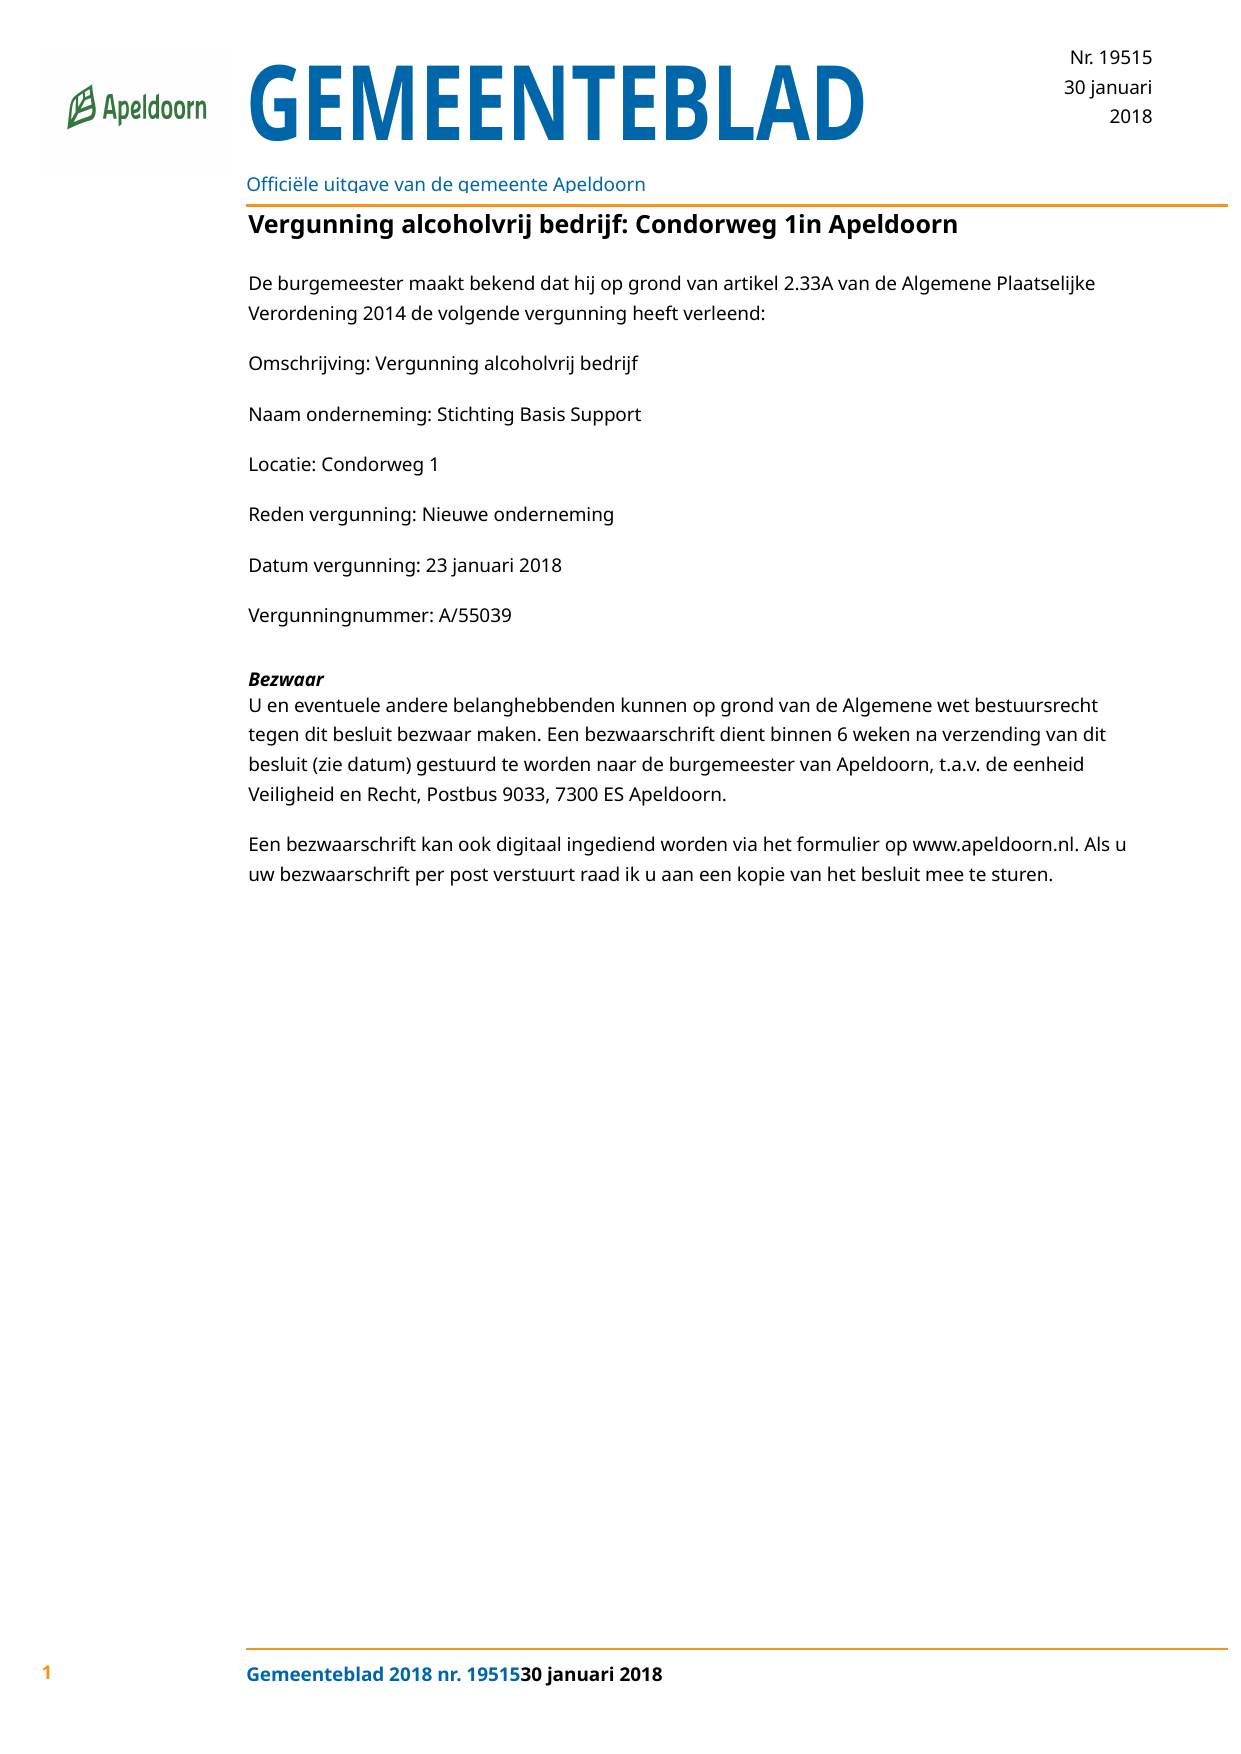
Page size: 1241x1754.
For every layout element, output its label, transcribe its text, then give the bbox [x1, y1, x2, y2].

text Vergunningnummer: A/55039 [248, 602, 1152, 628]
text Reden vergunning: Nieuwe onderneming [248, 502, 1152, 527]
text Bezwaar [248, 666, 1152, 692]
text Naam onderneming: Stichting Basis Support [248, 401, 1152, 426]
text Omschrijving: Vergunning alcoholvrij bedrijf [248, 350, 1152, 376]
text Vergunning alcoholvrij bedrijf: Condorweg 1in Apeldoorn [248, 207, 1152, 241]
picture [41, 47, 231, 172]
text Locatie: Condorweg 1 [248, 451, 1152, 477]
text Datum vergunning: 23 januari 2018 [248, 552, 1152, 578]
text De burgemeester maakt bekend dat hij op grond van artikel 2.33A van de Algemene Plaatselijke Verordening 2014 de volgende vergunning heeft verleend: [248, 270, 1152, 326]
text Een bezwaarschrift kan ook digitaal ingediend worden via het formulier op www.apeldoorn.nl. Als u uw bezwaarschrift per post verstuurt raad ik u aan een kopie van het besluit mee te sturen. [248, 831, 1152, 887]
text U en eventuele andere belanghebbenden kunnen op grond van de Algemene wet bestuursrecht tegen dit besluit bezwaar maken. Een bezwaarschrift dient binnen 6 weken na verzending van dit besluit (zie datum) gestuurd te worden naar de burgemeester van Apeldoorn, t.a.v. de eenheid Veiligheid en Recht, Postbus 9033, 7300 ES Apeldoorn. [248, 692, 1152, 807]
